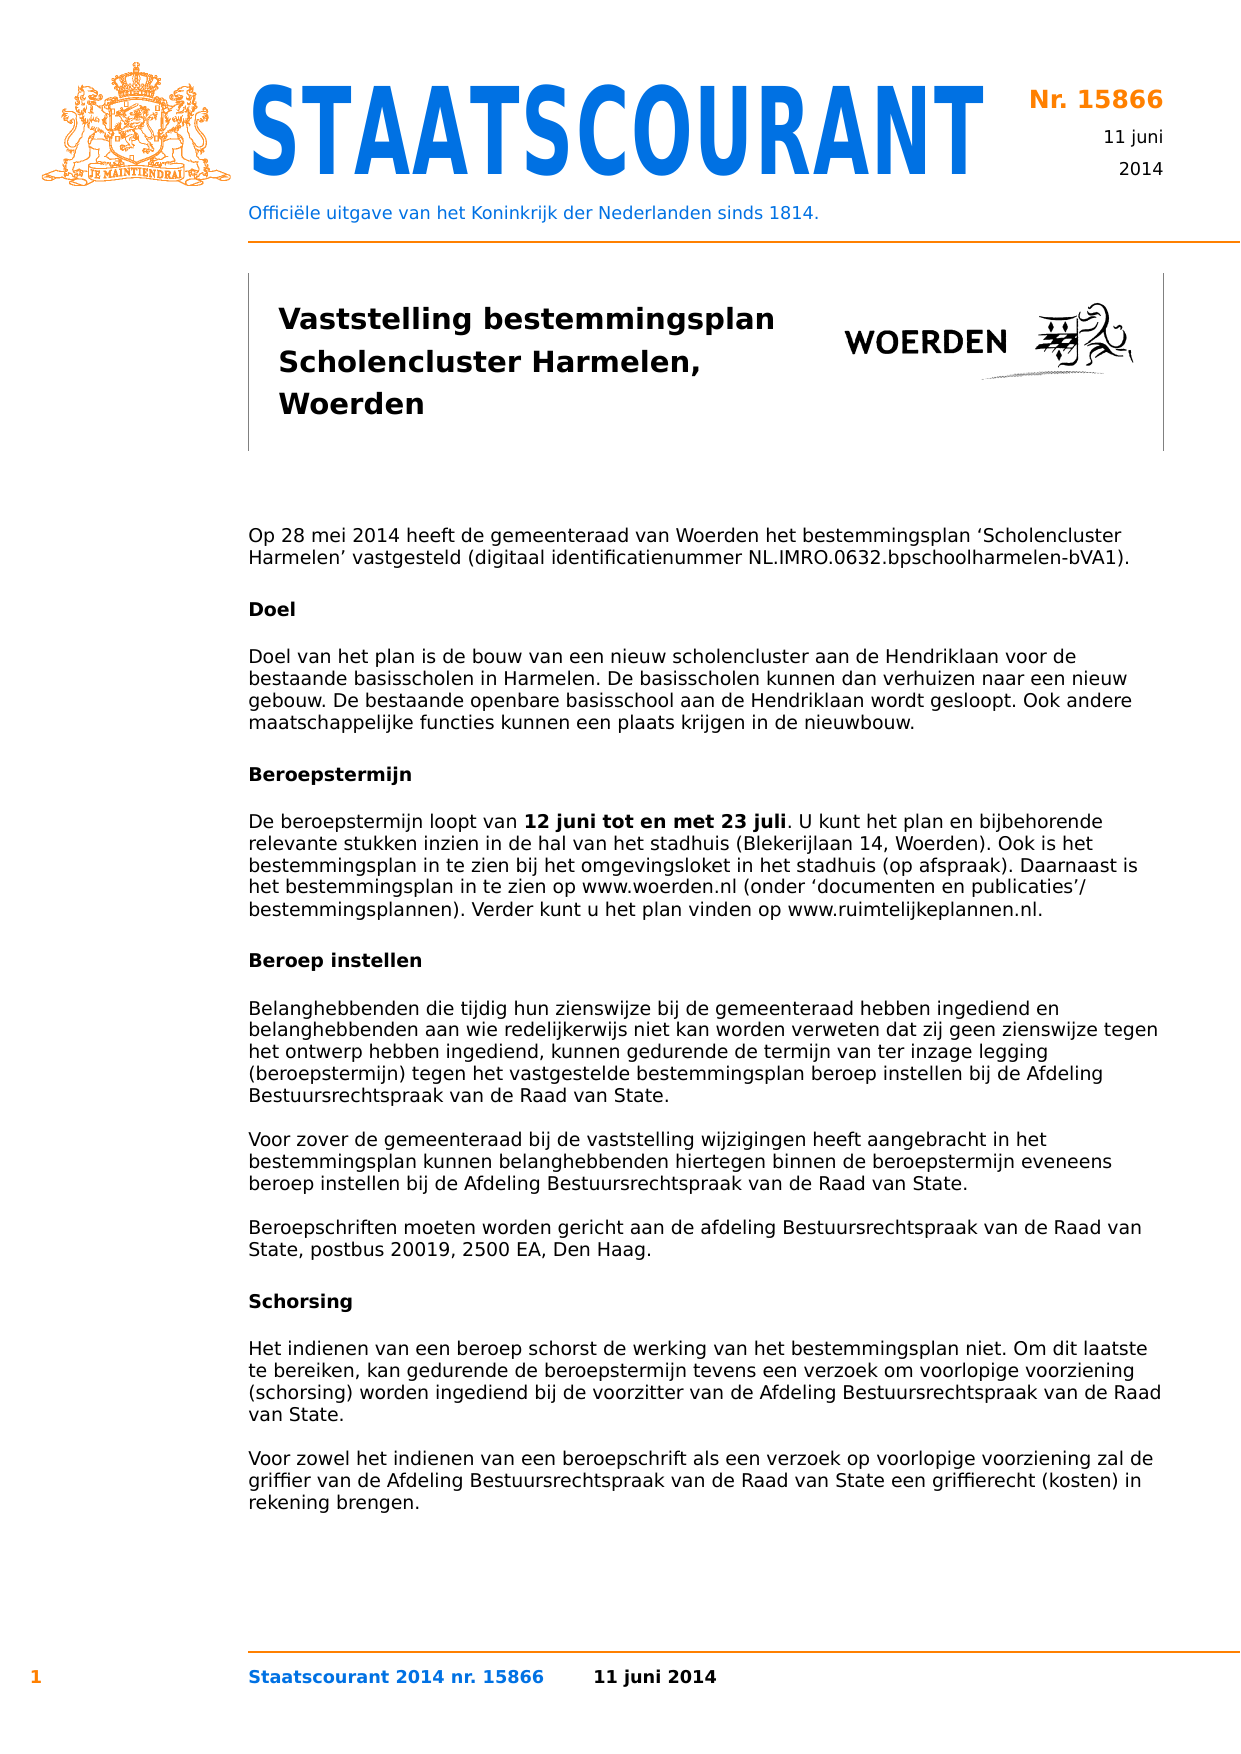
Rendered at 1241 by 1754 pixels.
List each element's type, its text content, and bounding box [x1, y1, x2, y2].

subtitle Beroep instellen [248, 950, 1163, 972]
text Voor zowel het indienen van een beroepschrift als een verzoek op voorlopige voorziening zal de griffier van de Afdeling Bestuursrechtspraak van de Raad van State een griffierecht (kosten) in rekening brengen. [248, 1448, 1163, 1514]
table_header [25, 62, 248, 241]
subtitle Doel [248, 599, 1163, 621]
picture [41, 62, 231, 186]
table_cell 2014 [998, 153, 1240, 203]
text Doel van het plan is de bouw van een nieuw scholencluster aan de Hendriklaan voor de bestaande basisscholen in Harmelen. De basisscholen kunnen dan verhuizen naar een nieuw gebouw. De bestaande openbare basisschool aan de Hendriklaan wordt gesloopt. Ook andere maatschappelijke functies kunnen een plaats krijgen in de nieuwbouw. [248, 646, 1163, 733]
subtitle Vaststelling bestemmingsplan Scholencluster Harmelen, Woerden [249, 273, 1163, 451]
text Voor zover de gemeenteraad bij de vaststelling wijzigingen heeft aangebracht in het bestemmingsplan kunnen belanghebbenden hiertegen binnen de beroepstermijn eveneens beroep instellen bij de Afdeling Bestuursrechtspraak van de Raad van State. [248, 1129, 1163, 1195]
text Belanghebbenden die tijdig hun zienswijze bij de gemeenteraad hebben ingediend en belanghebbenden aan wie redelijkerwijs niet kan worden verweten dat zij geen zienswijze tegen het ontwerp hebben ingediend, kunnen gedurende de termijn van ter inzage legging (beroepstermijn) tegen het vastgestelde bestemmingsplan beroep instellen bij de Afdeling Bestuursrechtspraak van de Raad van State. [248, 997, 1163, 1107]
text De beroepstermijn loopt van 12 juni tot en met 23 juli. U kunt het plan en bijbehorende relevante stukken inzien in de hal van het stadhuis (Blekerijlaan 14, Woerden). Ook is het bestemmingsplan in te zien bij het omgevingsloket in het stadhuis (op afspraak). Daarnaast is het bestemmingsplan in te zien op www.woerden.nl (onder ‘documenten en publicaties’/ bestemmingsplannen). Verder kunt u het plan vinden op www.ruimtelijkeplannen.nl. [248, 811, 1163, 920]
table_cell Officiële uitgave van het Koninkrijk der Nederlanden sinds 1814. [248, 203, 1240, 241]
text Op 28 mei 2014 heeft de gemeenteraad van Woerden het bestemmingsplan ‘Scholencluster Harmelen’ vastgesteld (digitaal identificatienummer NL.IMRO.0632.bpschoolharmelen-bVA1). [248, 525, 1163, 569]
table_header Nr. 15866 [998, 62, 1240, 121]
text Beroepschriften moeten worden gericht aan de afdeling Bestuursrechtspraak van de Raad van State, postbus 20019, 2500 EA, Den Haag. [248, 1217, 1163, 1261]
subtitle Beroepstermijn [248, 763, 1163, 786]
table_header STAATSCOURANT [248, 62, 998, 203]
subtitle Schorsing [248, 1291, 1163, 1313]
picture [844, 302, 1134, 380]
table_cell 11 juni [998, 121, 1240, 153]
text Het indienen van een beroep schorst de werking van het bestemmingsplan niet. Om dit laatste te bereiken, kan gedurende de beroepstermijn tevens een verzoek om voorlopige voorziening (schorsing) worden ingediend bij de voorzitter van de Afdeling Bestuursrechtspraak van de Raad van State. [248, 1338, 1163, 1426]
